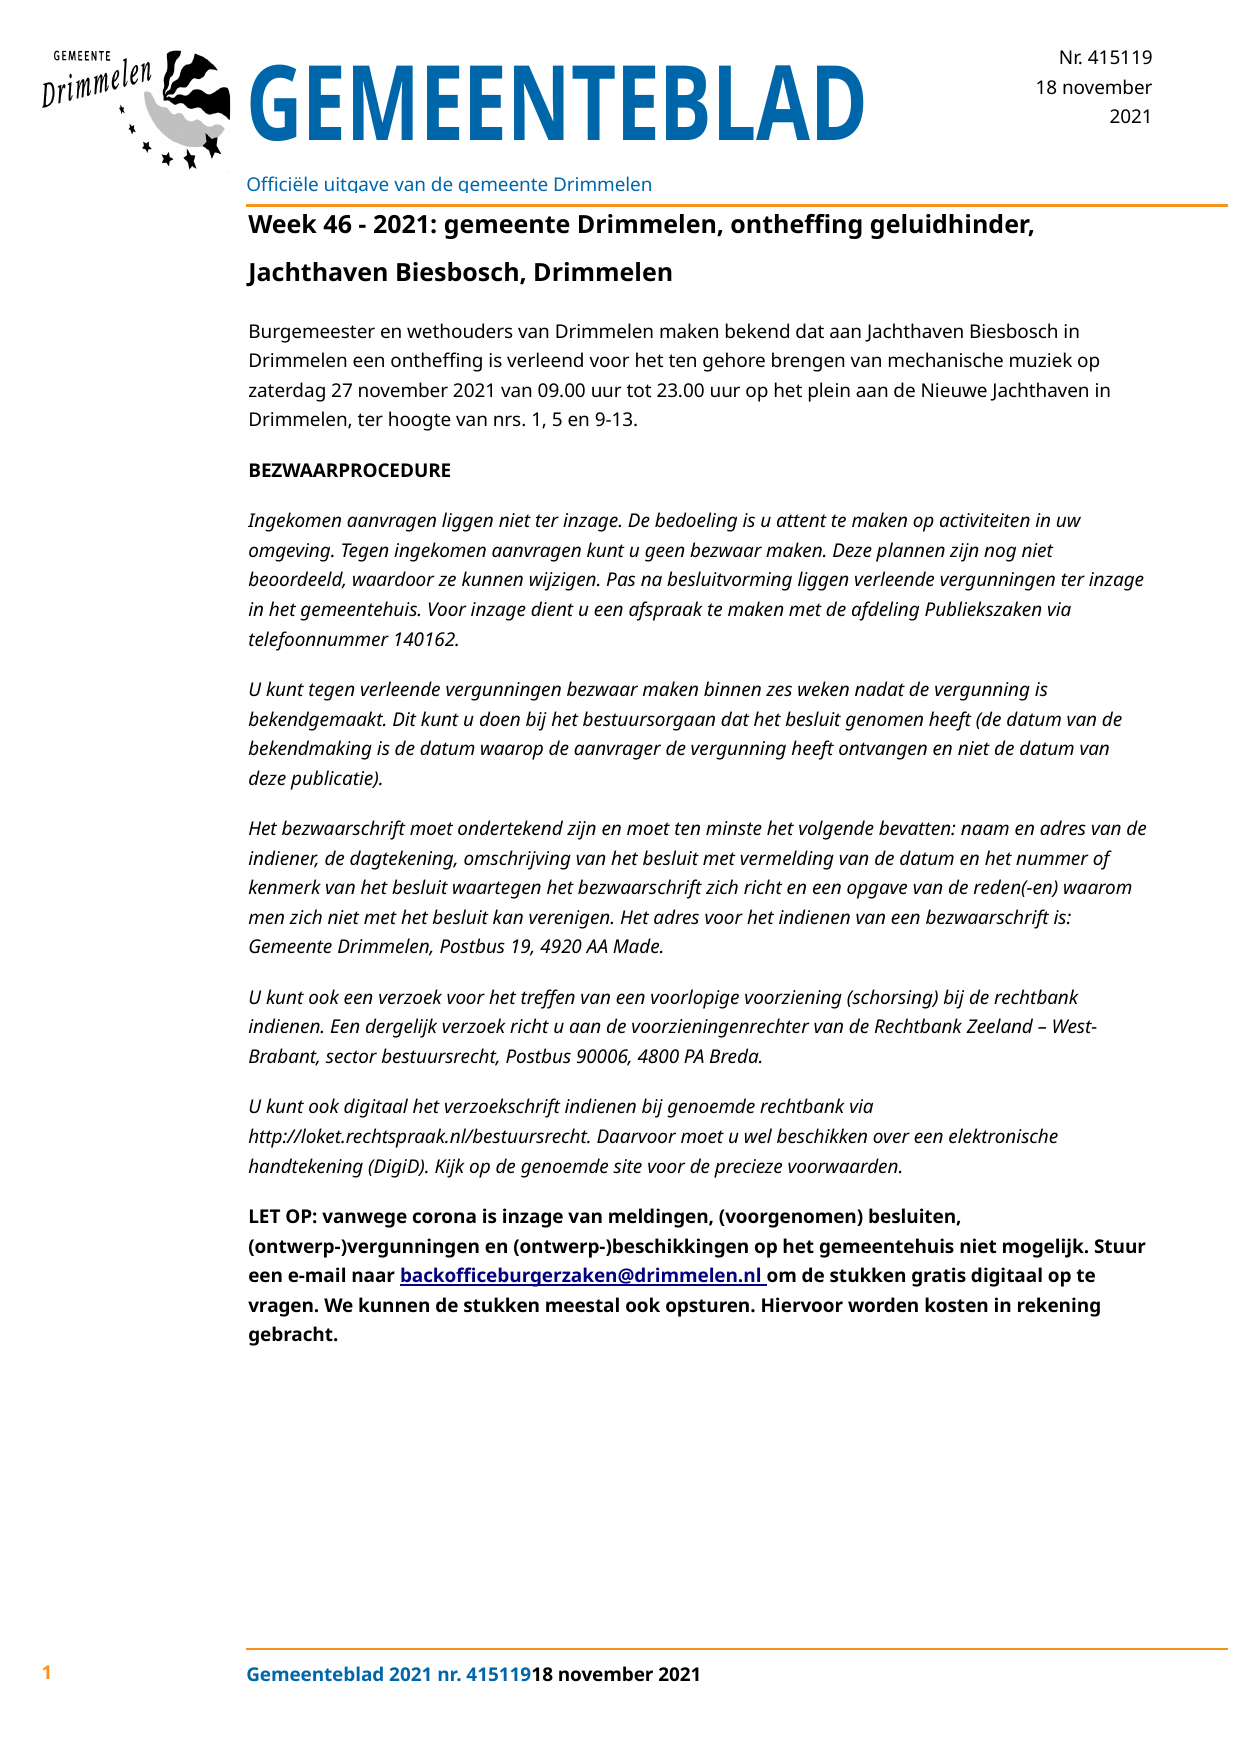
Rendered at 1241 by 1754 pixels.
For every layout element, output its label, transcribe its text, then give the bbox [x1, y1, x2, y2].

text BEZWAARPROCEDURE [248, 457, 1152, 483]
text Ingekomen aanvragen liggen niet ter inzage. De bedoeling is u attent te maken op activiteiten in uw omgeving. Tegen ingekomen aanvragen kunt u geen bezwaar maken. Deze plannen zijn nog niet beoordeeld, waardoor ze kunnen wijzigen. Pas na besluitvorming liggen verleende vergunningen ter inzage in het gemeentehuis. Voor inzage dient u een afspraak te maken met de afdeling Publiekszaken via telefoonnummer 140162. [248, 507, 1152, 652]
text LET OP: vanwege corona is inzage van meldingen, (voorgenomen) besluiten, (ontwerp-)vergunningen en (ontwerp-)beschikkingen op het gemeentehuis niet mogelijk. Stuur een e-mail naar backofficeburgerzaken@drimmelen.nl om de stukken gratis digitaal op te vragen. We kunnen de stukken meestal ook opsturen. Hiervoor worden kosten in rekening gebracht. [248, 1203, 1152, 1347]
text U kunt tegen verleende vergunningen bezwaar maken binnen zes weken nadat de vergunning is bekendgemaakt. Dit kunt u doen bij het bestuursorgaan dat het besluit genomen heeft (de datum van de bekendmaking is de datum waarop de aanvrager de vergunning heeft ontvangen en niet de datum van deze publicatie). [248, 676, 1152, 791]
text Week 46 - 2021: gemeente Drimmelen, ontheffing geluidhinder, Jachthaven Biesbosch, Drimmelen [248, 207, 1152, 288]
text Burgemeester en wethouders van Drimmelen maken bekend dat aan Jachthaven Biesbosch in Drimmelen een ontheffing is verleend voor het ten gehore brengen van mechanische muziek op zaterdag 27 november 2021 van 09.00 uur tot 23.00 uur op het plein aan de Nieuwe Jachthaven in Drimmelen, ter hoogte van nrs. 1, 5 en 9-13. [248, 318, 1152, 432]
picture [41, 47, 231, 172]
text U kunt ook een verzoek voor het treffen van een voorlopige voorziening (schorsing) bij de rechtbank indienen. Een dergelijk verzoek richt u aan de voorzieningenrechter van de Rechtbank Zeeland – West-Brabant, sector bestuursrecht, Postbus 90006, 4800 PA Breda. [248, 984, 1152, 1069]
text U kunt ook digitaal het verzoekschrift indienen bij genoemde rechtbank via http://loket.rechtspraak.nl/bestuursrecht. Daarvoor moet u wel beschikken over een elektronische handtekening (DigiD). Kijk op de genoemde site voor de precieze voorwaarden. [248, 1094, 1152, 1179]
text Het bezwaarschrift moet ondertekend zijn en moet ten minste het volgende bevatten: naam en adres van de indiener, de dagtekening, omschrijving van het besluit met vermelding van de datum en het nummer of kenmerk van het besluit waartegen het bezwaarschrift zich richt en een opgave van de reden(-en) waarom men zich niet met het besluit kan verenigen. Het adres voor het indienen van een bezwaarschrift is: Gemeente Drimmelen, Postbus 19, 4920 AA Made. [248, 815, 1152, 959]
